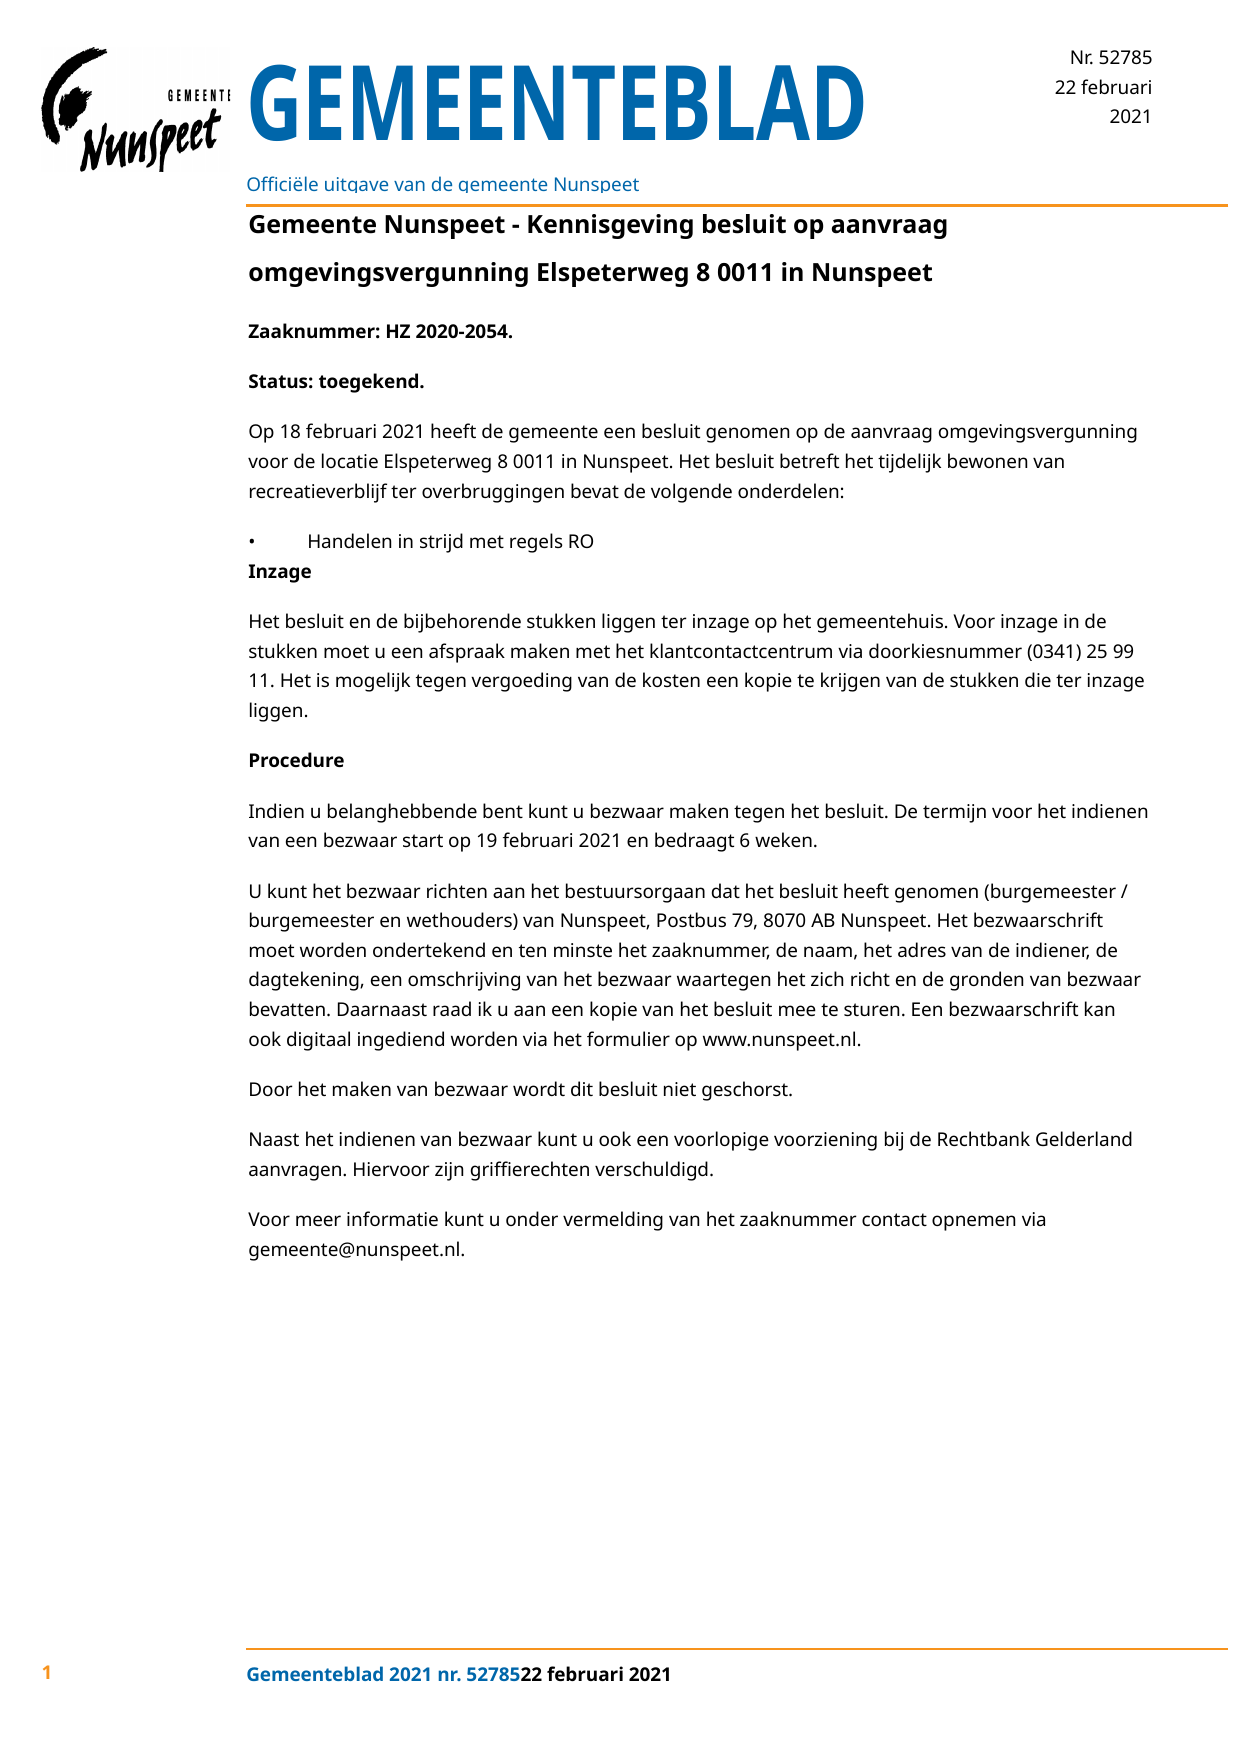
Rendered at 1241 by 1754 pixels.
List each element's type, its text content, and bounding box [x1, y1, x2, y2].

text Op 18 februari 2021 heeft de gemeente een besluit genomen op de aanvraag omgevingsvergunning voor de locatie Elspeterweg 8 0011 in Nunspeet. Het besluit betreft het tijdelijk bewonen van recreatieverblijf ter overbruggingen bevat de volgende onderdelen: [248, 419, 1152, 504]
text U kunt het bezwaar richten aan het bestuursorgaan dat het besluit heeft genomen (burgemeester / burgemeester en wethouders) van Nunspeet, Postbus 79, 8070 AB Nunspeet. Het bezwaarschrift moet worden ondertekend en ten minste het zaaknummer, de naam, het adres van de indiener, de dagtekening, een omschrijving van het bezwaar waartegen het zich richt en de gronden van bezwaar bevatten. Daarnaast raad ik u aan een kopie van het besluit mee te sturen. Een bezwaarschrift kan ook digitaal ingediend worden via het formulier op www.nunspeet.nl. [248, 878, 1152, 1052]
text Voor meer informatie kunt u onder vermelding van het zaaknummer contact opnemen via gemeente@nunspeet.nl. [248, 1207, 1152, 1262]
text Door het maken van bezwaar wordt dit besluit niet geschorst. [248, 1076, 1152, 1102]
picture [41, 47, 231, 172]
text Zaaknummer: HZ 2020-2054. [248, 318, 1152, 344]
list Handelen in strijd met regels RO [248, 528, 1152, 554]
text Naast het indienen van bezwaar kunt u ook een voorlopige voorziening bij de Rechtbank Gelderland aanvragen. Hiervoor zijn griffierechten verschuldigd. [248, 1127, 1152, 1182]
text Gemeente Nunspeet - Kennisgeving besluit op aanvraag omgevingsvergunning Elspeterweg 8 0011 in Nunspeet [248, 207, 1152, 288]
text Procedure [248, 747, 1152, 773]
text Indien u belanghebbende bent kunt u bezwaar maken tegen het besluit. De termijn voor het indienen van een bezwaar start op 19 februari 2021 en bedraagt 6 weken. [248, 798, 1152, 853]
text Status: toegekend. [248, 368, 1152, 394]
text Inzage [248, 558, 1152, 584]
text Het besluit en de bijbehorende stukken liggen ter inzage op het gemeentehuis. Voor inzage in de stukken moet u een afspraak maken met het klantcontactcentrum via doorkiesnummer (0341) 25 99 11. Het is mogelijk tegen vergoeding van de kosten een kopie te krijgen van de stukken die ter inzage liggen. [248, 608, 1152, 723]
